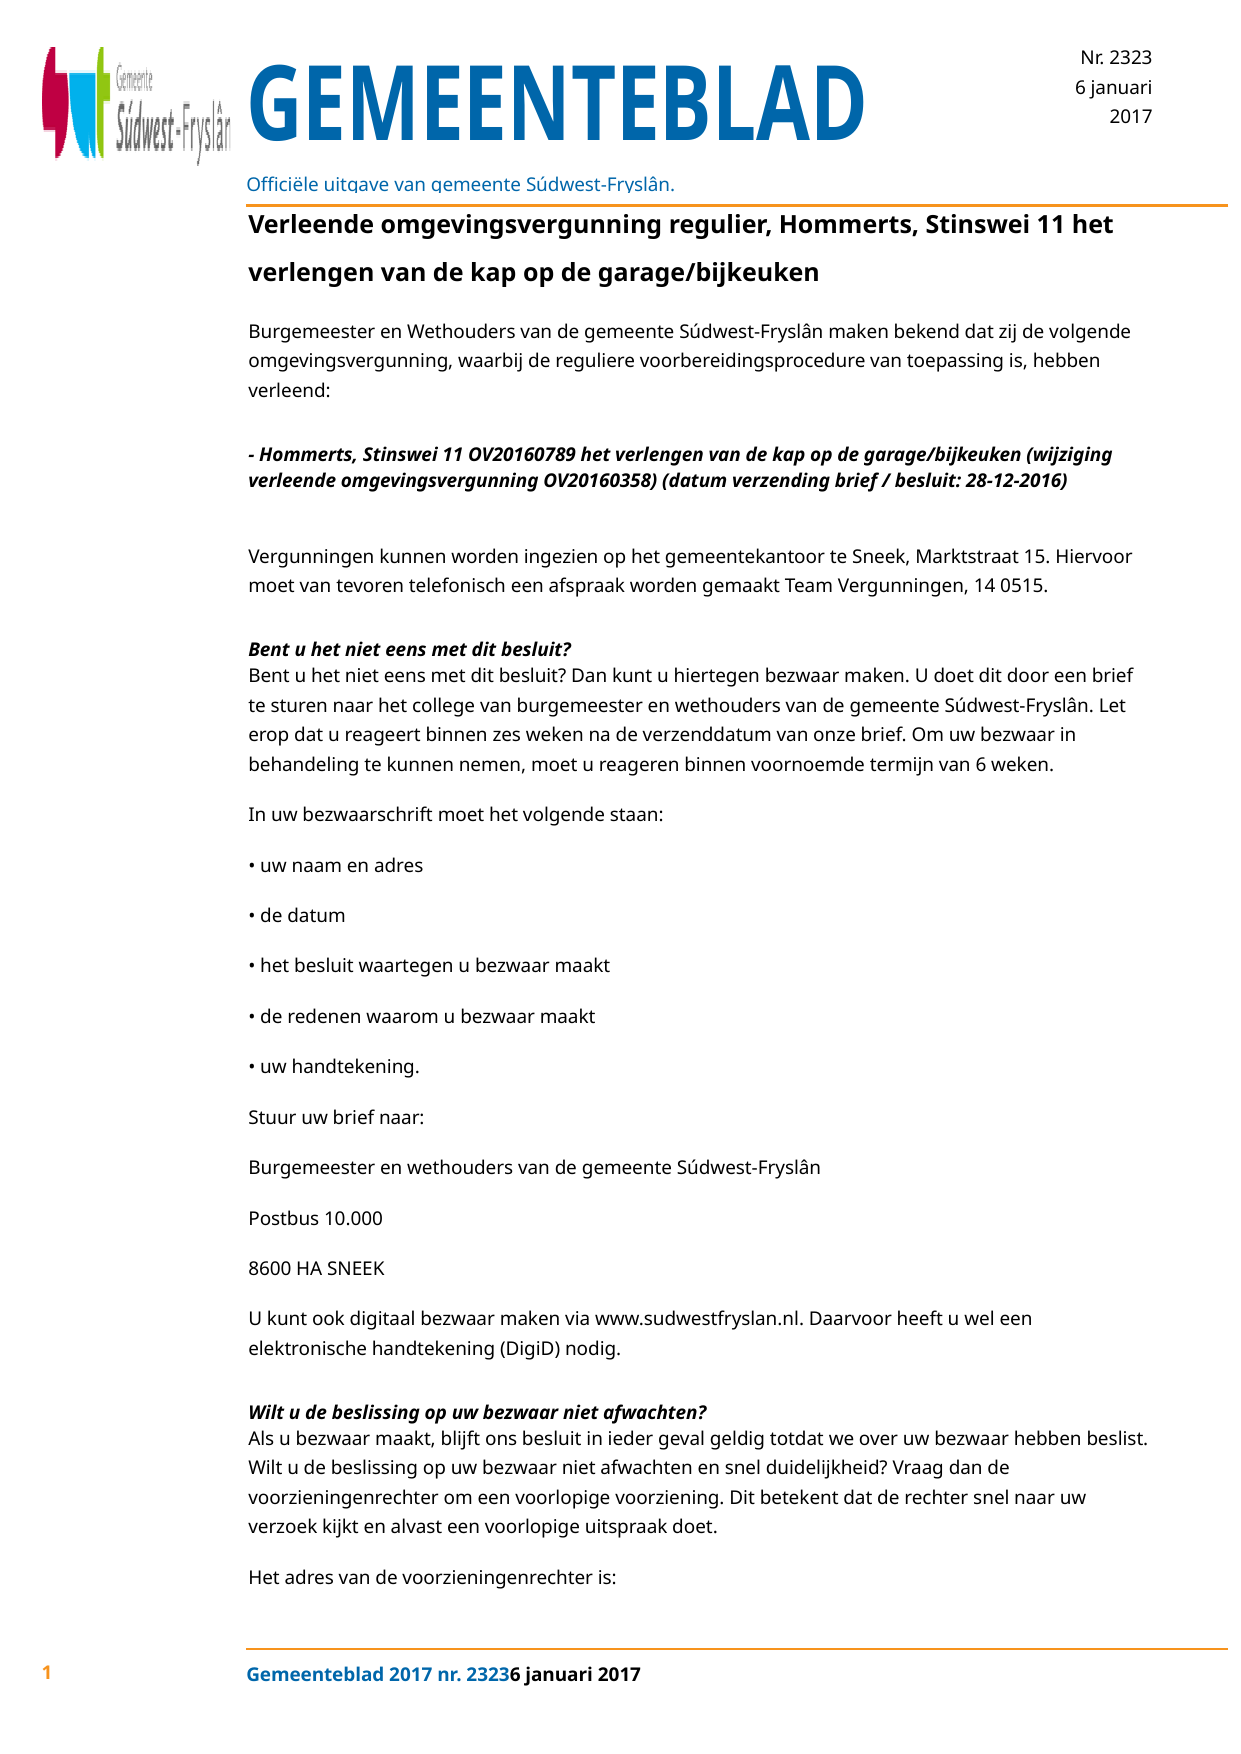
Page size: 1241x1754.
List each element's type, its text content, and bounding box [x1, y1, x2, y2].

text • uw naam en adres [248, 852, 1152, 877]
text Bent u het niet eens met dit besluit? Dan kunt u hiertegen bezwaar maken. U doet dit door een brief te sturen naar het college van burgemeester en wethouders van de gemeente Súdwest-Fryslân. Let erop dat u reageert binnen zes weken na de verzenddatum van onze brief. Om uw bezwaar in behandeling te kunnen nemen, moet u reageren binnen voornoemde termijn van 6 weken. [248, 662, 1152, 777]
text Vergunningen kunnen worden ingezien op het gemeentekantoor te Sneek, Marktstraat 15. Hiervoor moet van tevoren telefonisch een afspraak worden gemaakt Team Vergunningen, 14 0515. [248, 543, 1152, 598]
text 8600 HA SNEEK [248, 1255, 1152, 1281]
text Postbus 10.000 [248, 1205, 1152, 1230]
text U kunt ook digitaal bezwaar maken via www.sudwestfryslan.nl. Daarvoor heeft u wel een elektronische handtekening (DigiD) nodig. [248, 1306, 1152, 1361]
text Stuur uw brief naar: [248, 1104, 1152, 1129]
text Als u bezwaar maakt, blijft ons besluit in ieder geval geldig totdat we over uw bezwaar hebben beslist. Wilt u de beslissing op uw bezwaar niet afwachten en snel duidelijkheid? Vraag dan de voorzieningenrechter om een voorlopige voorziening. Dit betekent dat de rechter snel naar uw verzoek kijkt en alvast een voorlopige uitspraak doet. [248, 1425, 1152, 1539]
text Verleende omgevingsvergunning regulier, Hommerts, Stinswei 11 het verlengen van de kap op de garage/bijkeuken [248, 207, 1152, 288]
picture [41, 47, 231, 172]
text • de datum [248, 902, 1152, 928]
text • de redenen waarom u bezwaar maakt [248, 1003, 1152, 1029]
text Burgemeester en Wethouders van de gemeente Súdwest-Fryslân maken bekend dat zij de volgende omgevingsvergunning, waarbij de reguliere voorbereidingsprocedure van toepassing is, hebben verleend: [248, 318, 1152, 403]
text Burgemeester en wethouders van de gemeente Súdwest-Fryslân [248, 1154, 1152, 1180]
text - Hommerts, Stinswei 11 OV20160789 het verlengen van de kap op de garage/bijkeuken (wijziging verleende omgevingsvergunning OV20160358) (datum verzending brief / besluit: 28-12-2016) [248, 441, 1152, 492]
text Het adres van de voorzieningenrechter is: [248, 1564, 1152, 1590]
text Wilt u de beslissing op uw bezwaar niet afwachten? [248, 1399, 1152, 1425]
text • uw handtekening. [248, 1053, 1152, 1079]
text • het besluit waartegen u bezwaar maakt [248, 953, 1152, 978]
text In uw bezwaarschrift moet het volgende staan: [248, 801, 1152, 827]
text Bent u het niet eens met dit besluit? [248, 636, 1152, 662]
